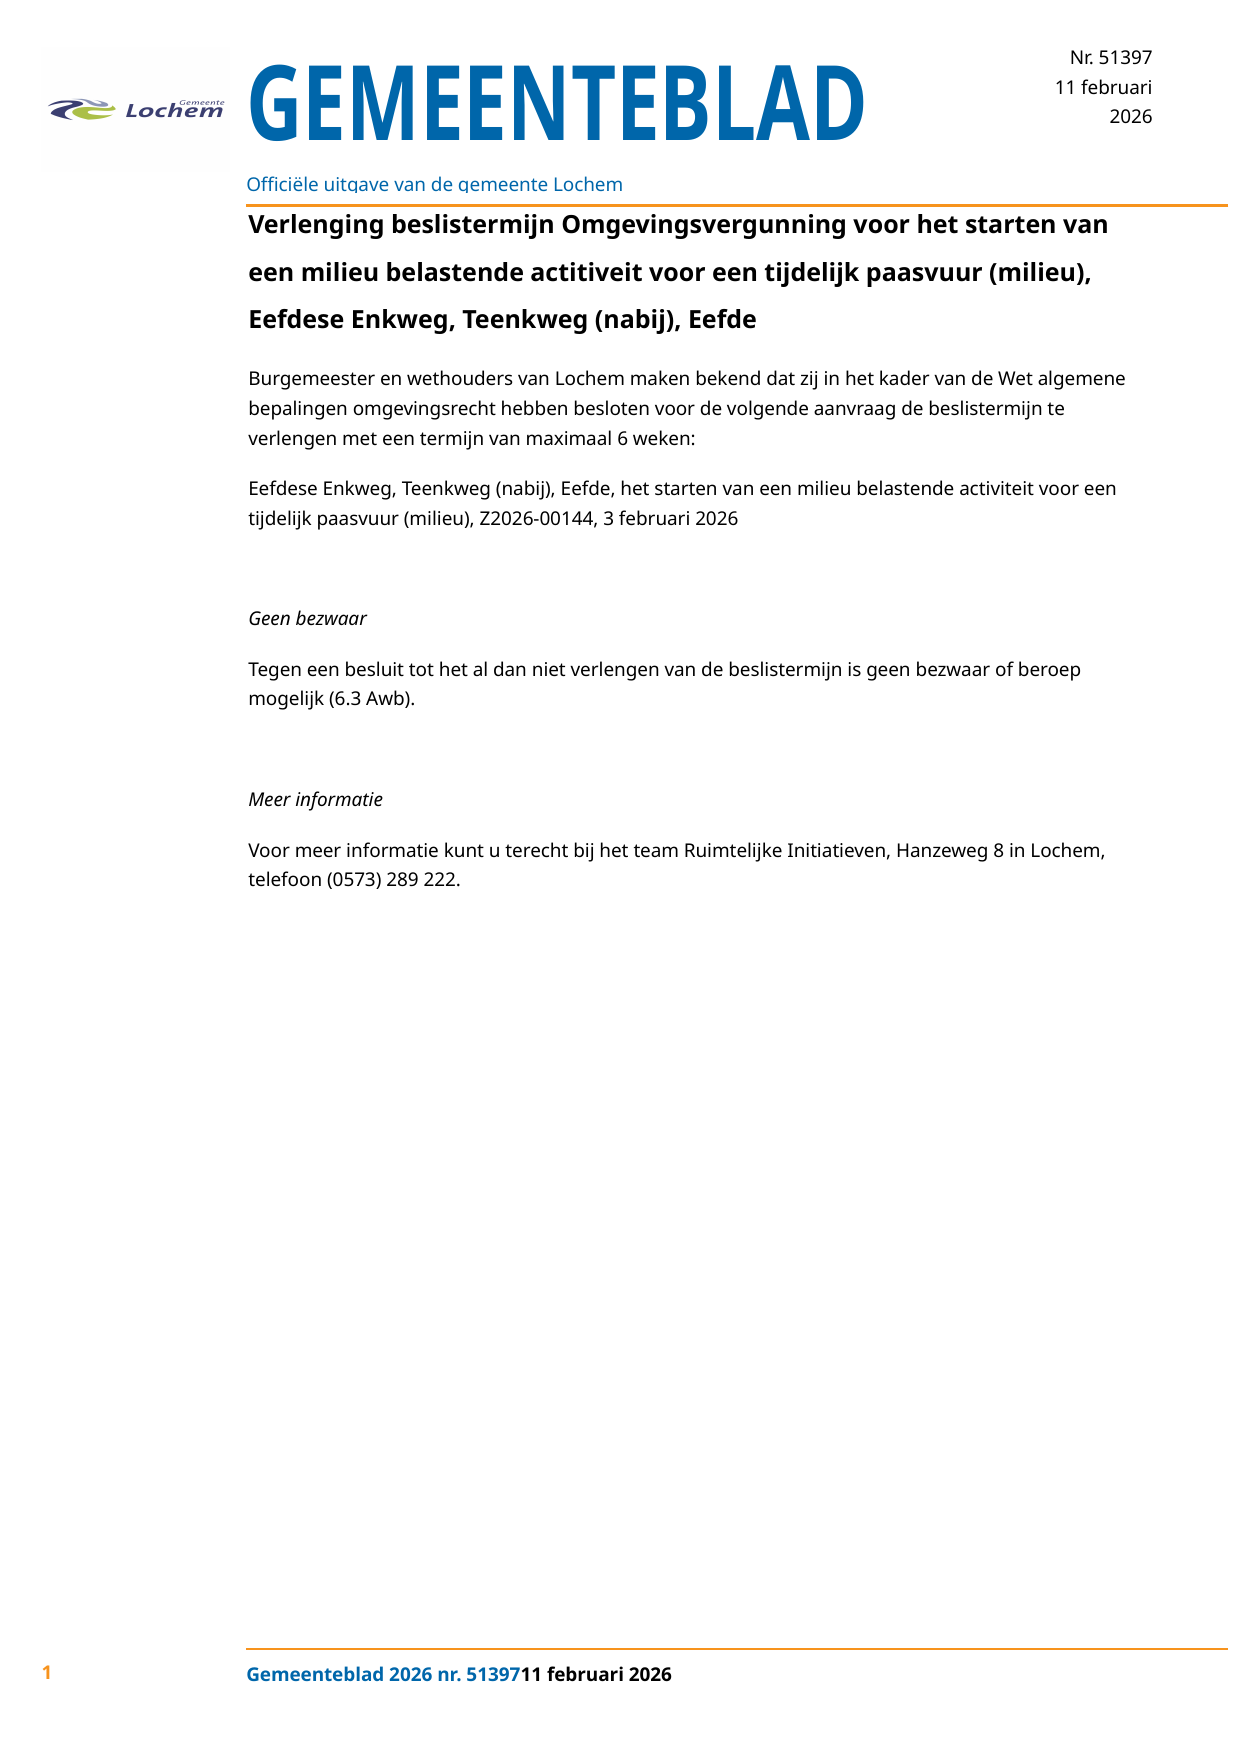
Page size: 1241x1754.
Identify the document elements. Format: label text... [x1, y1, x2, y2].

text Tegen een besluit tot het al dan niet verlengen van de beslistermijn is geen bezwaar of beroep mogelijk (6.3 Awb). [248, 656, 1152, 711]
picture [41, 47, 231, 172]
text Geen bezwaar [248, 606, 1152, 631]
text Verlenging beslistermijn Omgevingsvergunning voor het starten van een milieu belastende actitiveit voor een tijdelijk paasvuur (milieu), Eefdese Enkweg, Teenkweg (nabij), Eefde [248, 207, 1152, 336]
text Eefdese Enkweg, Teenkweg (nabij), Eefde, het starten van een milieu belastende activiteit voor een tijdelijk paasvuur (milieu), Z2026-00144, 3 februari 2026 [248, 475, 1152, 530]
text Voor meer informatie kunt u terecht bij het team Ruimtelijke Initiatieven, Hanzeweg 8 in Lochem, telefoon (0573) 289 222. [248, 837, 1152, 892]
text Burgemeester en wethouders van Lochem maken bekend dat zij in het kader van de Wet algemene bepalingen omgevingsrecht hebben besloten voor de volgende aanvraag de beslistermijn te verlengen met een termijn van maximaal 6 weken: [248, 366, 1152, 450]
text Meer informatie [248, 786, 1152, 812]
